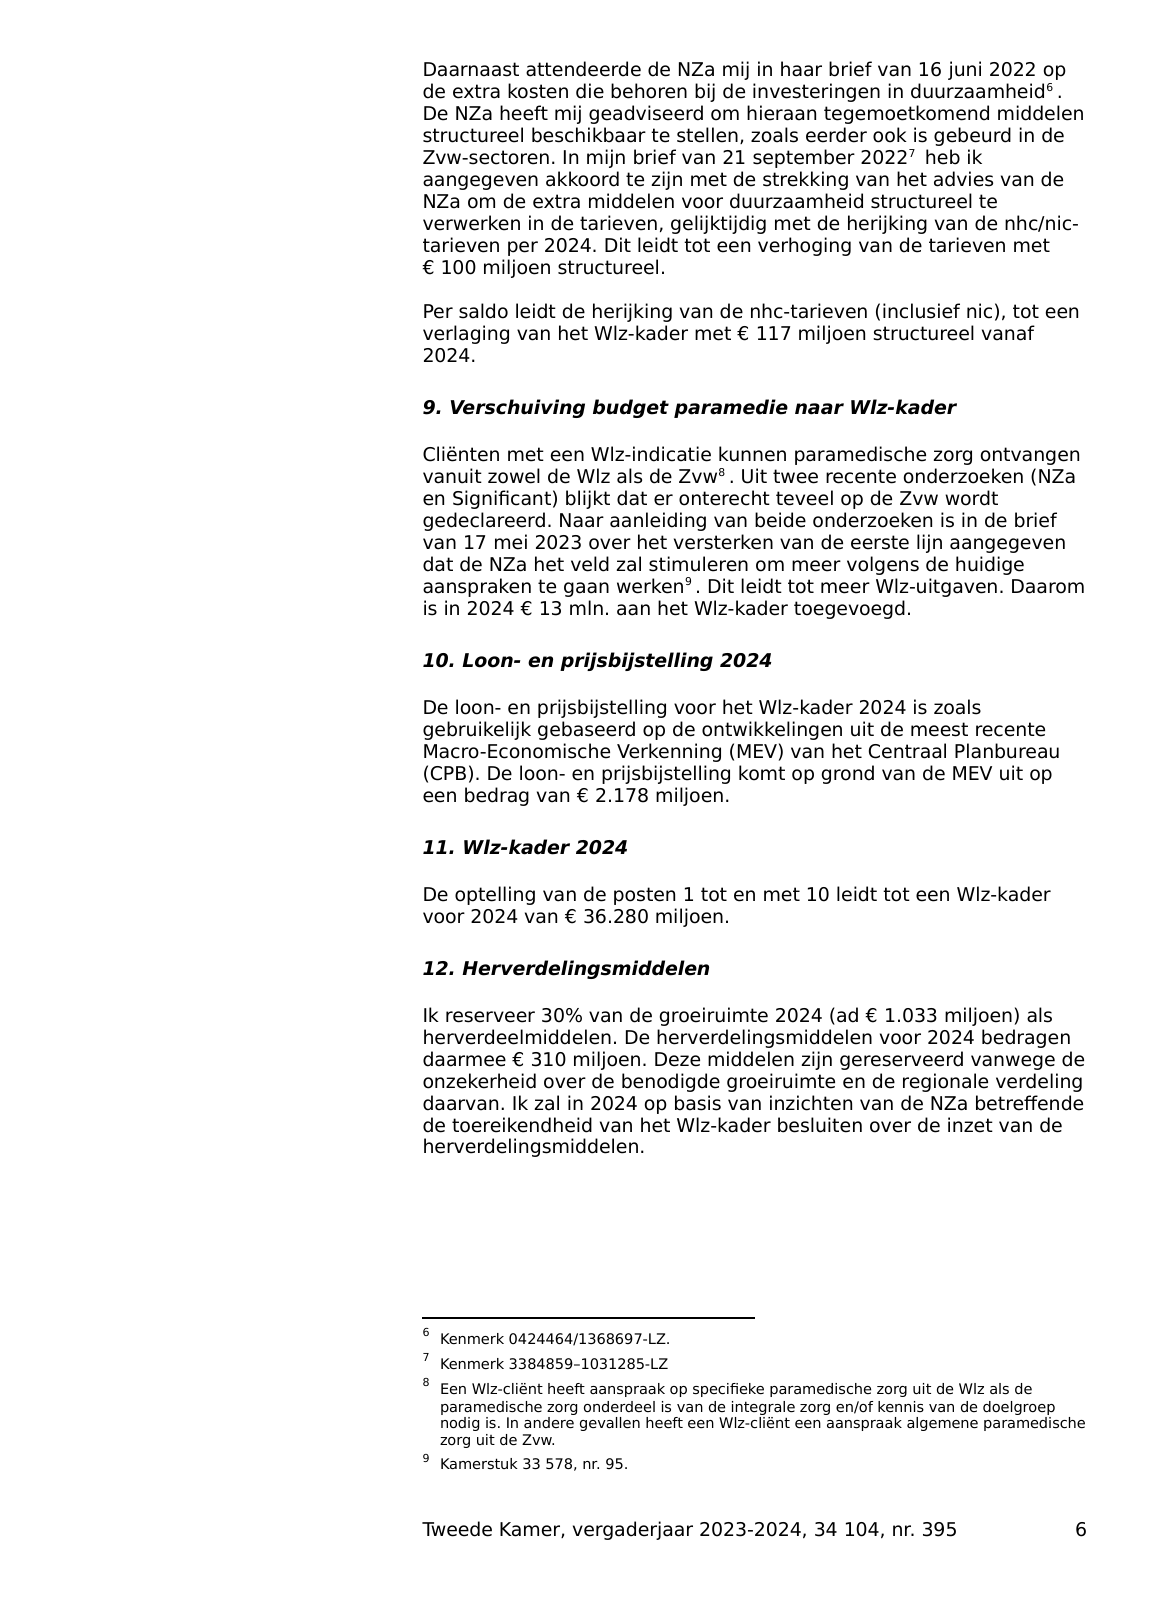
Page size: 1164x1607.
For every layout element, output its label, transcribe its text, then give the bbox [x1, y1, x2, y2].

text Kenmerk 3384859–1031285-LZ [422, 1352, 1087, 1374]
subtitle 11. Wlz-kader 2024 [422, 837, 1087, 859]
text Kamerstuk 33 578, nr. 95. [422, 1452, 1087, 1474]
text De optelling van de posten 1 tot en met 10 leidt tot een Wlz-kader voor 2024 van € 36.280 miljoen. [422, 884, 1087, 928]
text De loon- en prijsbijstelling voor het Wlz-kader 2024 is zoals gebruikelijk gebaseerd op de ontwikkelingen uit de meest recente Macro-Economische Verkenning (MEV) van het Centraal Planbureau (CPB). De loon- en prijsbijstelling komt op grond van de MEV uit op een bedrag van € 2.178 miljoen. [422, 697, 1087, 807]
subtitle 10. Loon- en prijsbijstelling 2024 [422, 650, 1087, 672]
text Ik reserveer 30% van de groeiruimte 2024 (ad € 1.033 miljoen) als herverdeelmiddelen. De herverdelingsmiddelen voor 2024 bedragen daarmee € 310 miljoen. Deze middelen zijn gereserveerd vanwege de onzekerheid over de benodigde groeiruimte en de regionale verdeling daarvan. Ik zal in 2024 op basis van inzichten van de NZa betreffende de toereikendheid van het Wlz-kader besluiten over de inzet van de herverdelingsmiddelen. [422, 1004, 1087, 1158]
text Cliënten met een Wlz-indicatie kunnen paramedische zorg ontvangen vanuit zowel de Wlz als de Zvw. Uit twee recente onderzoeken (NZa en Significant) blijkt dat er onterecht teveel op de Zvw wordt gedeclareerd. Naar aanleiding van beide onderzoeken is in de brief van 17 mei 2023 over het versterken van de eerste lijn aangegeven dat de NZa het veld zal stimuleren om meer volgens de huidige aanspraken te gaan werken. Dit leidt tot meer Wlz-uitgaven. Daarom is in 2024 € 13 mln. aan het Wlz-kader toegevoegd. [422, 444, 1087, 620]
text Daarnaast attendeerde de NZa mij in haar brief van 16 juni 2022 op de extra kosten die behoren bij de investeringen in duurzaamheid. De NZa heeft mij geadviseerd om hieraan tegemoetkomend middelen structureel beschikbaar te stellen, zoals eerder ook is gebeurd in de Zvw-sectoren. In mijn brief van 21 september 2022 heb ik aangegeven akkoord te zijn met de strekking van het advies van de NZa om de extra middelen voor duurzaamheid structureel te verwerken in de tarieven, gelijktijdig met de herijking van de nhc/nic-tarieven per 2024. Dit leidt tot een verhoging van de tarieven met € 100 miljoen structureel. [422, 59, 1087, 279]
subtitle 9. Verschuiving budget paramedie naar Wlz-kader [422, 397, 1087, 419]
subtitle 12. Herverdelingsmiddelen [422, 958, 1087, 979]
text Per saldo leidt de herijking van de nhc-tarieven (inclusief nic), tot een verlaging van het Wlz-kader met € 117 miljoen structureel vanaf 2024. [422, 301, 1087, 367]
text Kenmerk 0424464/1368697-LZ. [422, 1327, 1087, 1349]
text Een Wlz-cliënt heeft aanspraak op specifieke paramedische zorg uit de Wlz als de paramedische zorg onderdeel is van de integrale zorg en/of kennis van de doelgroep nodig is. In andere gevallen heeft een Wlz-cliënt een aanspraak algemene paramedische zorg uit de Zvw. [422, 1377, 1087, 1449]
